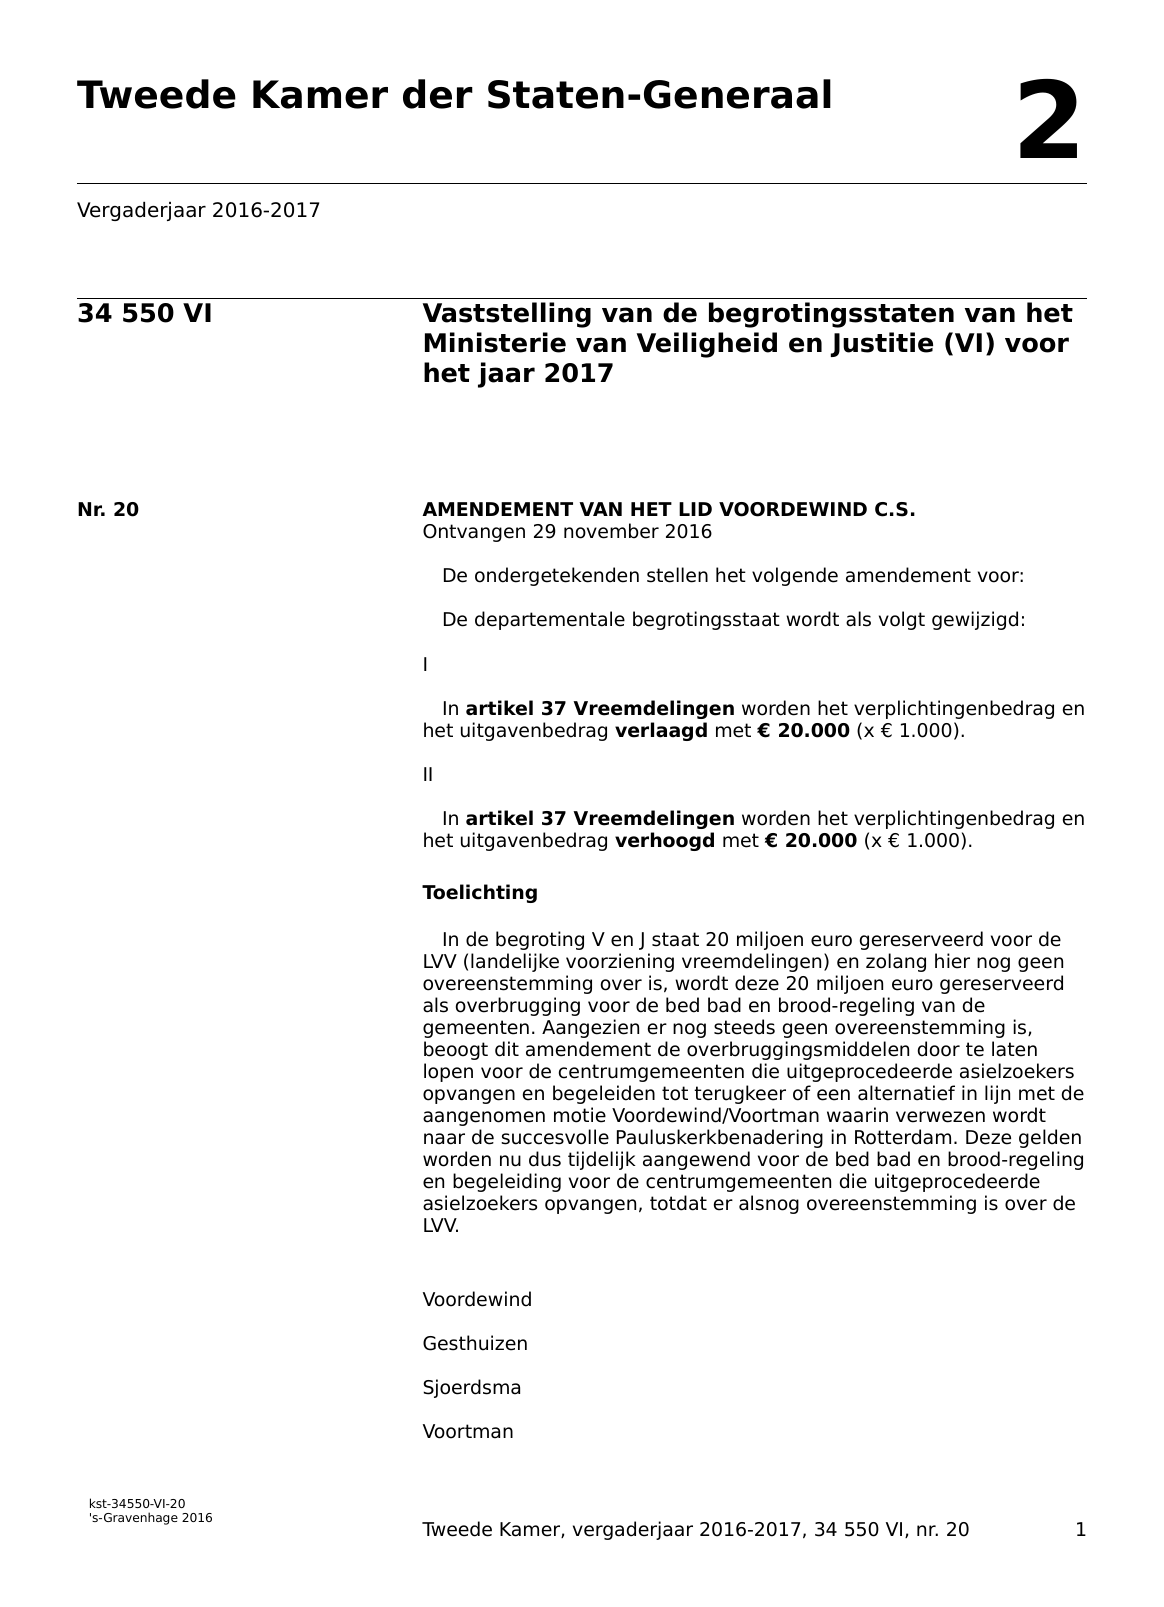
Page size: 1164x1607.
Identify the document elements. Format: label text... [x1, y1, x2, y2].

table_cell Vergaderjaar 2016-2017 [77, 184, 1087, 298]
table_header Tweede Kamer der Staten-Generaal [77, 59, 886, 183]
subtitle 34 550 VI Vaststelling van de begrotingsstaten van het Ministerie van Veiligheid en Justitie (VI) voor het jaar 2017 [77, 299, 1087, 388]
text De departementale begrotingsstaat wordt als volgt gewijzigd: [422, 609, 1087, 631]
text Voordewind Gesthuizen Sjoerdsma Voortman [422, 1267, 1087, 1464]
text II [422, 764, 1087, 786]
text In artikel 37 Vreemdelingen worden het verplichtingenbedrag en het uitgavenbedrag verlaagd met € 20.000 (x € 1.000). [422, 698, 1087, 742]
text kst-34550-VI-20 [88, 1497, 323, 1511]
table_header 2 [886, 59, 1087, 183]
text I [422, 653, 1087, 676]
subtitle Toelichting [422, 882, 1087, 904]
text 's-Gravenhage 2016 [88, 1511, 323, 1525]
text De ondergetekenden stellen het volgende amendement voor: [422, 565, 1087, 587]
subtitle Nr. 20 AMENDEMENT VAN HET LID VOORDEWIND C.S. [77, 499, 1087, 521]
text In artikel 37 Vreemdelingen worden het verplichtingenbedrag en het uitgavenbedrag verhoogd met € 20.000 (x € 1.000). [422, 808, 1087, 852]
text In de begroting V en J staat 20 miljoen euro gereserveerd voor de LVV (landelijke voorziening vreemdelingen) en zolang hier nog geen overeenstemming over is, wordt deze 20 miljoen euro gereserveerd als overbrugging voor de bed bad en brood-regeling van de gemeenten. Aangezien er nog steeds geen overeenstemming is, beoogt dit amendement de overbruggingsmiddelen door te laten lopen voor de centrumgemeenten die uitgeprocedeerde asielzoekers opvangen en begeleiden tot terugkeer of een alternatief in lijn met de aangenomen motie Voordewind/Voortman waarin verwezen wordt naar de succesvolle Pauluskerkbenadering in Rotterdam. Deze gelden worden nu dus tijdelijk aangewend voor de bed bad en brood-regeling en begeleiding voor de centrumgemeenten die uitgeprocedeerde asielzoekers opvangen, totdat er alsnog overeenstemming is over de LVV. [422, 929, 1087, 1237]
text Ontvangen 29 november 2016 [422, 521, 1087, 543]
